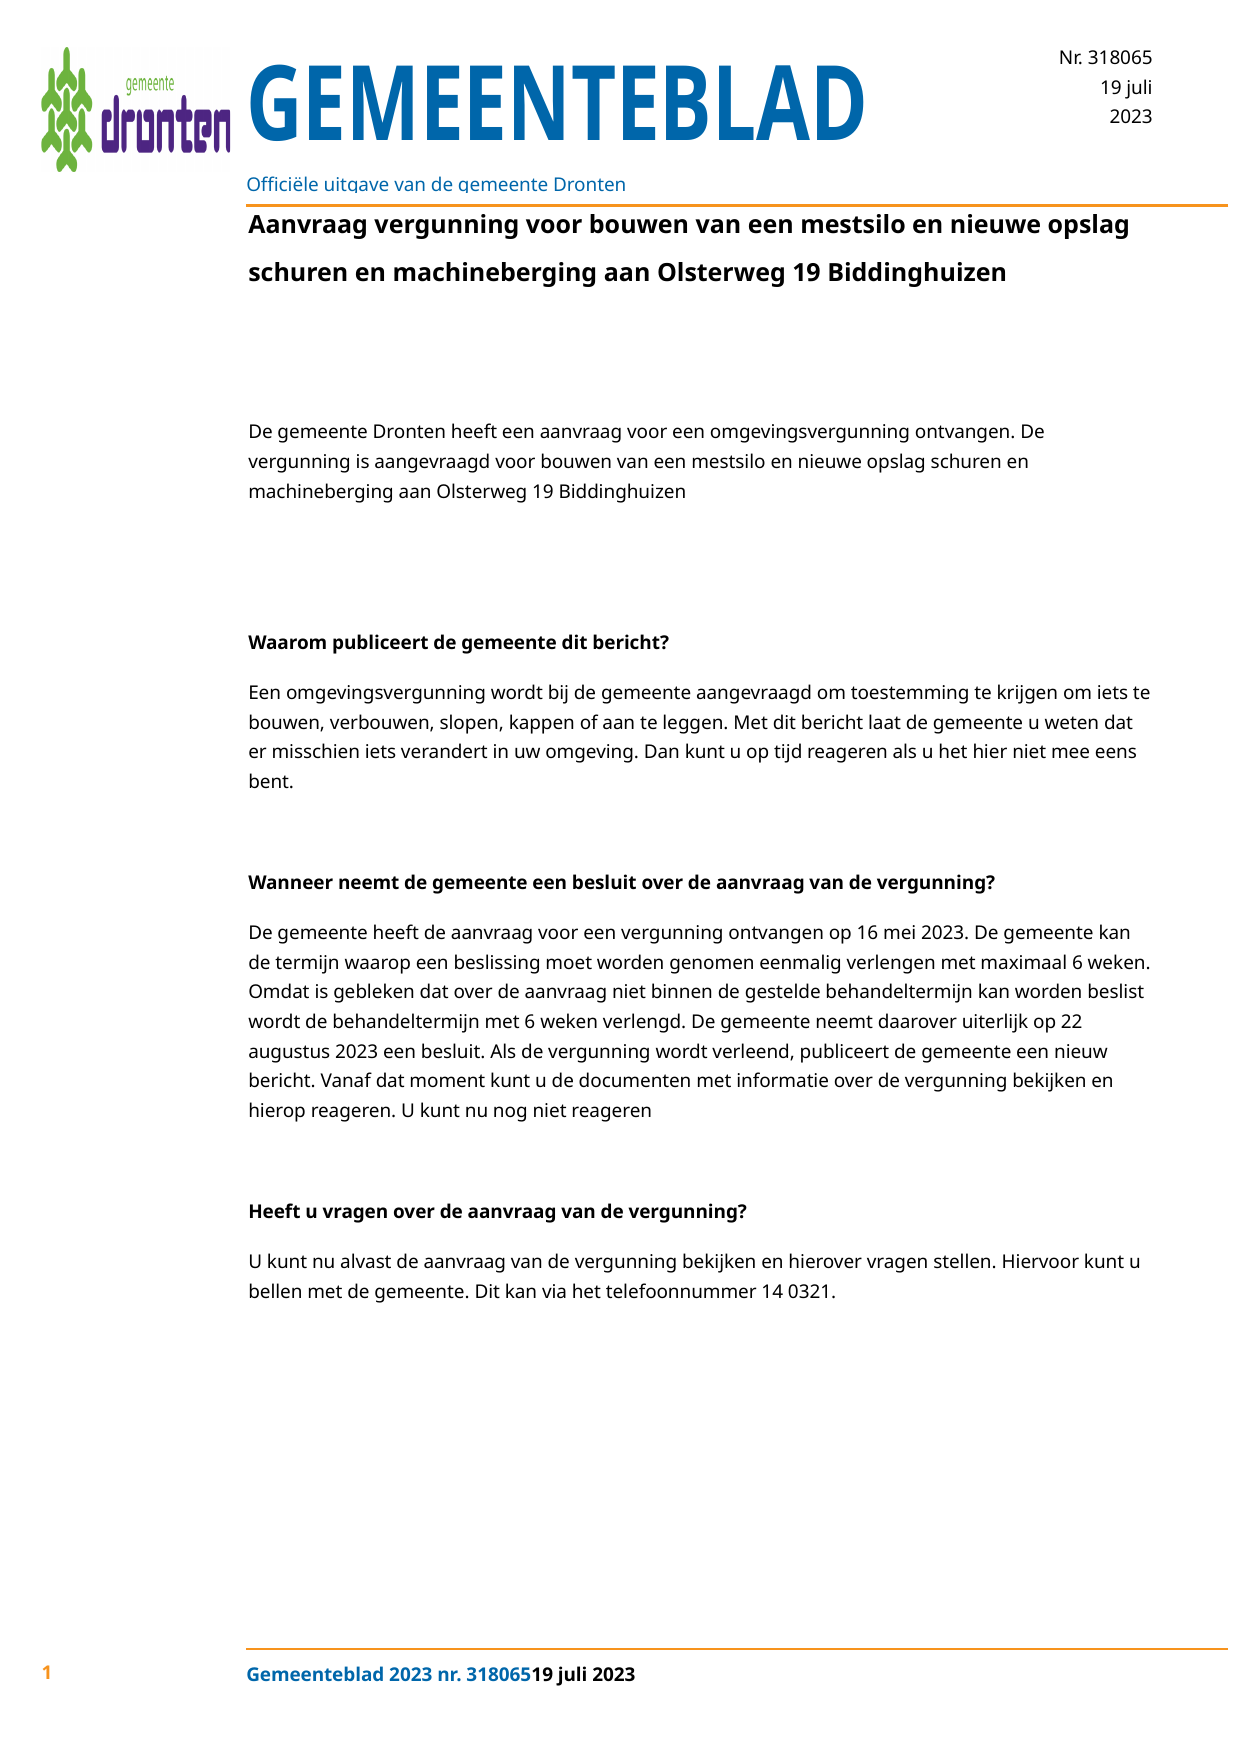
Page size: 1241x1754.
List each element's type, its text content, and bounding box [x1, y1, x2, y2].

picture [41, 47, 231, 172]
text De gemeente heeft de aanvraag voor een vergunning ontvangen op 16 mei 2023. De gemeente kan de termijn waarop een beslissing moet worden genomen eenmalig verlengen met maximaal 6 weken. Omdat is gebleken dat over de aanvraag niet binnen de gestelde behandeltermijn kan worden beslist wordt de behandeltermijn met 6 weken verlengd. De gemeente neemt daarover uiterlijk op 22 augustus 2023 een besluit. Als de vergunning wordt verleend, publiceert de gemeente een nieuw bericht. Vanaf dat moment kunt u de documenten met informatie over de vergunning bekijken en hierop reageren. U kunt nu nog niet reageren [248, 919, 1152, 1123]
text Waarom publiceert de gemeente dit bericht? [248, 629, 1152, 655]
text U kunt nu alvast de aanvraag van de vergunning bekijken en hierover vragen stellen. Hiervoor kunt u bellen met de gemeente. Dit kan via het telefoonnummer 14 0321. [248, 1248, 1152, 1304]
text Een omgevingsvergunning wordt bij de gemeente aangevraagd om toestemming te krijgen om iets te bouwen, verbouwen, slopen, kappen of aan te leggen. Met dit bericht laat de gemeente u weten dat er misschien iets verandert in uw omgeving. Dan kunt u op tijd reageren als u het hier niet mee eens bent. [248, 679, 1152, 794]
text Aanvraag vergunning voor bouwen van een mestsilo en nieuwe opslag schuren en machineberging aan Olsterweg 19 Biddinghuizen [248, 207, 1152, 288]
text De gemeente Dronten heeft een aanvraag voor een omgevingsvergunning ontvangen. De vergunning is aangevraagd voor bouwen van een mestsilo en nieuwe opslag schuren en machineberging aan Olsterweg 19 Biddinghuizen [248, 419, 1152, 504]
text Heeft u vragen over de aanvraag van de vergunning? [248, 1198, 1152, 1224]
text Wanneer neemt de gemeente een besluit over de aanvraag van de vergunning? [248, 869, 1152, 895]
